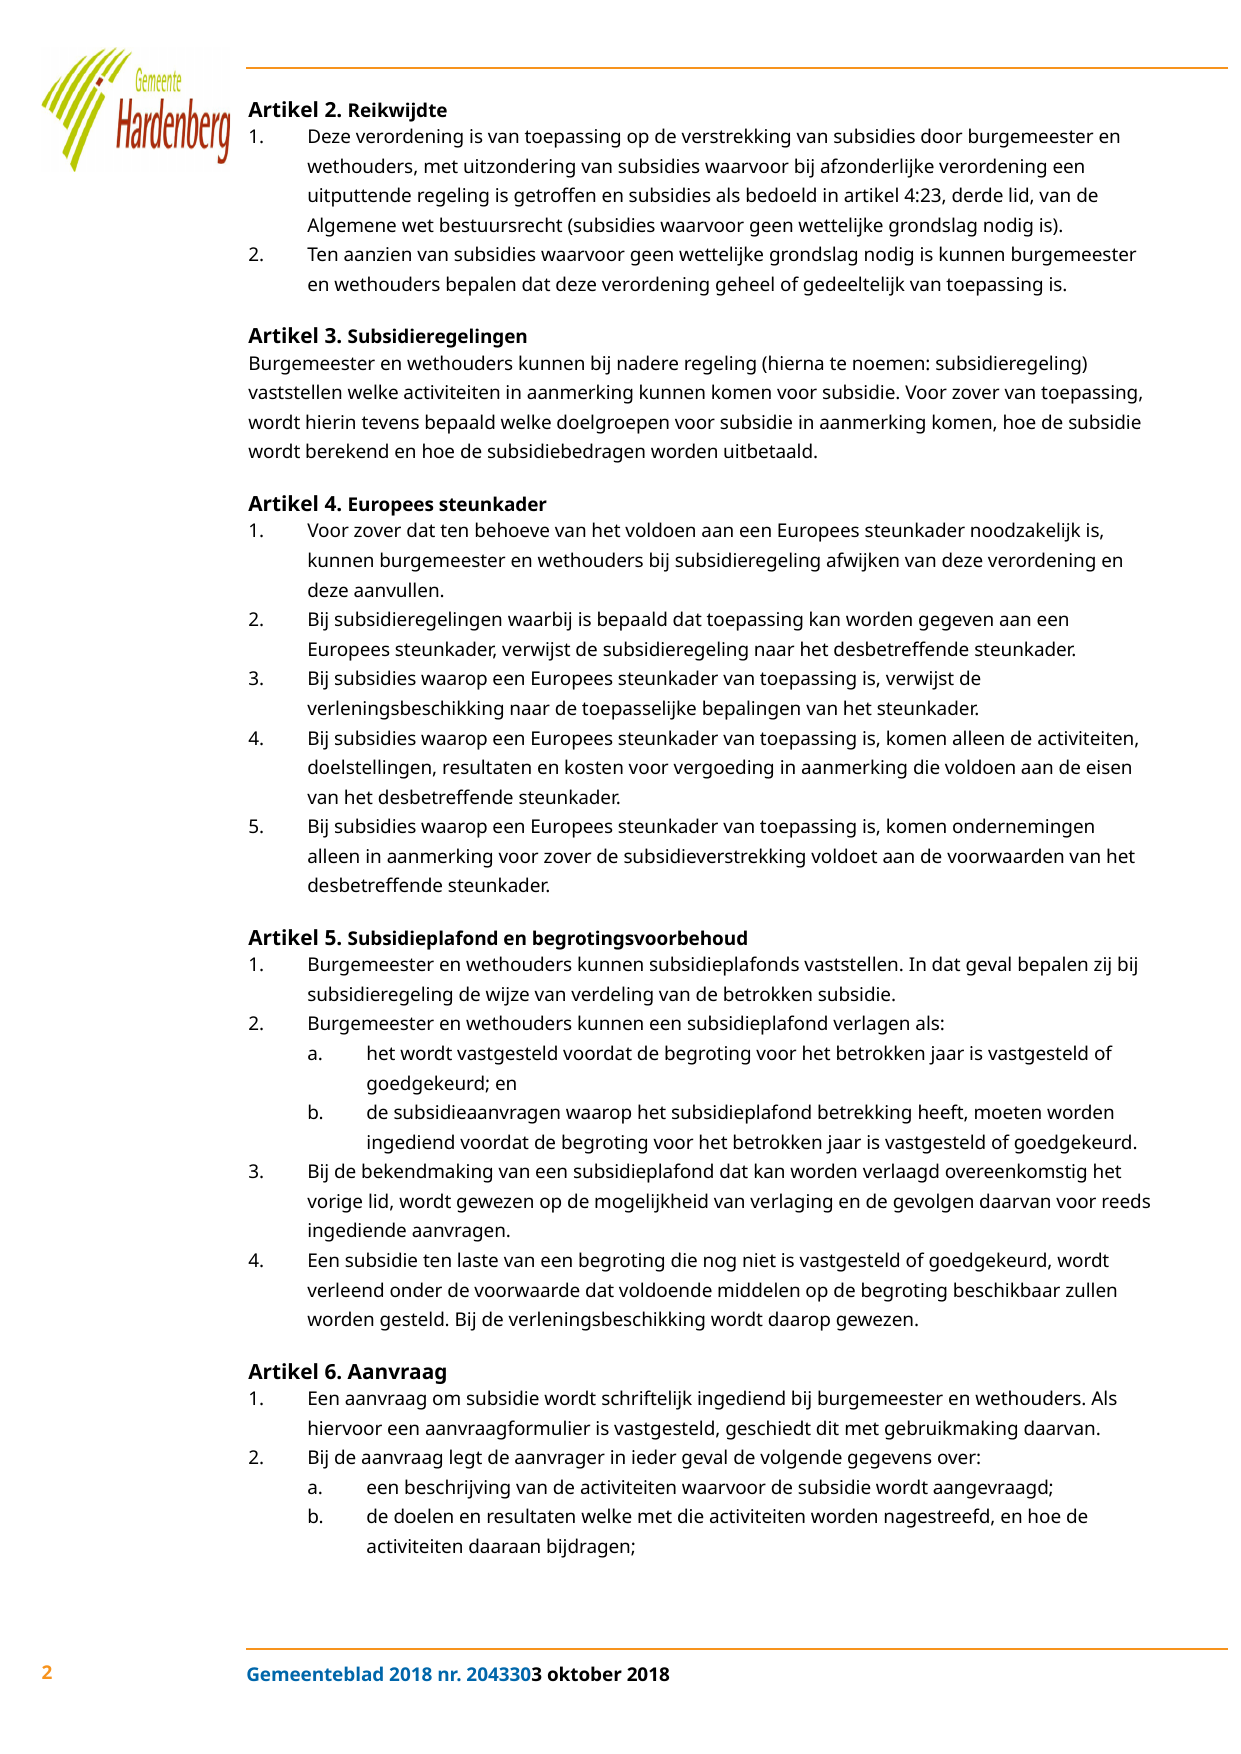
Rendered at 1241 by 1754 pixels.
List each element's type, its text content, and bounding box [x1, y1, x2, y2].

list Een aanvraag om subsidie wordt schriftelijk ingediend bij burgemeester en wethouders. Als hiervoor een aanvraagformulier is vastgesteld, geschiedt dit met gebruikmaking daarvan. [248, 1385, 1152, 1441]
list Bij de bekendmaking van een subsidieplafond dat kan worden verlaagd overeenkomstig het vorige lid, wordt gewezen op de mogelijkheid van verlaging en de gevolgen daarvan voor reeds ingediende aanvragen. [248, 1158, 1152, 1243]
text Burgemeester en wethouders kunnen bij nadere regeling (hierna te noemen: subsidieregeling) vaststellen welke activiteiten in aanmerking kunnen komen voor subsidie. Voor zover van toepassing, wordt hierin tevens bepaald welke doelgroepen voor subsidie in aanmerking komen, hoe de subsidie wordt berekend en hoe de subsidiebedragen worden uitbetaald. [248, 350, 1152, 464]
text Artikel 3. Subsidieregelingen [248, 322, 1152, 350]
list Deze verordening is van toepassing op de verstrekking van subsidies door burgemeester en wethouders, met uitzondering van subsidies waarvoor bij afzonderlijke verordening een uitputtende regeling is getroffen en subsidies als bedoeld in artikel 4:23, derde lid, van de Algemene wet bestuursrecht (subsidies waarvoor geen wettelijke grondslag nodig is). [248, 123, 1152, 238]
list het wordt vastgesteld voordat de begroting voor het betrokken jaar is vastgesteld of goedgekeurd; en [307, 1040, 1152, 1096]
list Bij subsidieregelingen waarbij is bepaald dat toepassing kan worden gegeven aan een Europees steunkader, verwijst de subsidieregeling naar het desbetreffende steunkader. [248, 606, 1152, 662]
list Bij subsidies waarop een Europees steunkader van toepassing is, verwijst de verleningsbeschikking naar de toepasselijke bepalingen van het steunkader. [248, 666, 1152, 721]
list Ten aanzien van subsidies waarvoor geen wettelijke grondslag nodig is kunnen burgemeester en wethouders bepalen dat deze verordening geheel of gedeeltelijk van toepassing is. [248, 242, 1152, 297]
text Artikel 4. Europees steunkader [248, 489, 1152, 518]
list Bij de aanvraag legt de aanvrager in ieder geval de volgende gegevens over: [248, 1444, 1152, 1470]
text Artikel 2. Reikwijdte [248, 95, 1152, 123]
list Bij subsidies waarop een Europees steunkader van toepassing is, komen ondernemingen alleen in aanmerking voor zover de subsidieverstrekking voldoet aan de voorwaarden van het desbetreffende steunkader. [248, 813, 1152, 898]
list een beschrijving van de activiteiten waarvoor de subsidie wordt aangevraagd; [307, 1474, 1152, 1500]
list Burgemeester en wethouders kunnen een subsidieplafond verlagen als: [248, 1011, 1152, 1036]
text Artikel 6. Aanvraag [248, 1357, 1152, 1385]
list Burgemeester en wethouders kunnen subsidieplafonds vaststellen. In dat geval bepalen zij bij subsidieregeling de wijze van verdeling van de betrokken subsidie. [248, 951, 1152, 1007]
list Bij subsidies waarop een Europees steunkader van toepassing is, komen alleen de activiteiten, doelstellingen, resultaten en kosten voor vergoeding in aanmerking die voldoen aan de eisen van het desbetreffende steunkader. [248, 725, 1152, 809]
list Een subsidie ten laste van een begroting die nog niet is vastgesteld of goedgekeurd, wordt verleend onder de voorwaarde dat voldoende middelen op de begroting beschikbaar zullen worden gesteld. Bij de verleningsbeschikking wordt daarop gewezen. [248, 1247, 1152, 1332]
picture [41, 47, 231, 172]
text Artikel 5. Subsidieplafond en begrotingsvoorbehoud [248, 923, 1152, 951]
list de subsidieaanvragen waarop het subsidieplafond betrekking heeft, moeten worden ingediend voordat de begroting voor het betrokken jaar is vastgesteld of goedgekeurd. [307, 1099, 1152, 1155]
list de doelen en resultaten welke met die activiteiten worden nagestreefd, en hoe de activiteiten daaraan bijdragen; [307, 1504, 1152, 1559]
list Voor zover dat ten behoeve van het voldoen aan een Europees steunkader noodzakelijk is, kunnen burgemeester en wethouders bij subsidieregeling afwijken van deze verordening en deze aanvullen. [248, 518, 1152, 602]
